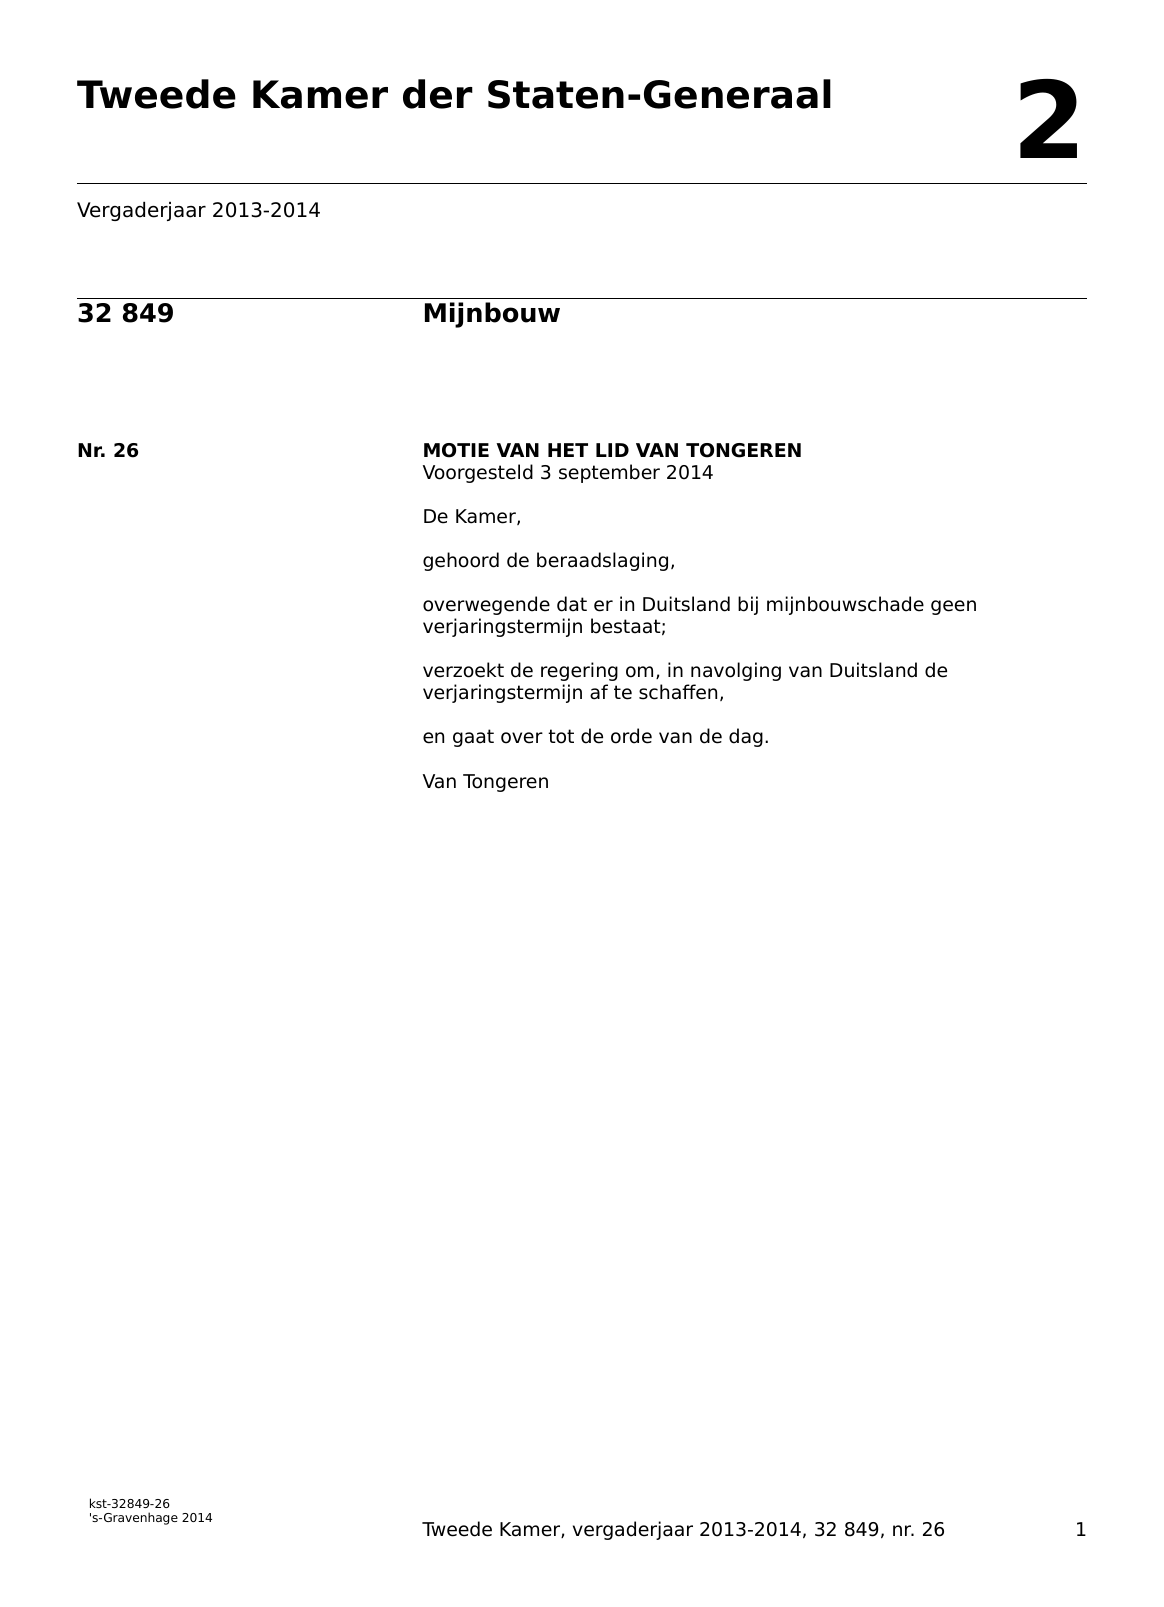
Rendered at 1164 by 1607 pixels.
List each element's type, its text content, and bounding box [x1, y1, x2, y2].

text Van Tongeren [422, 771, 1087, 793]
text kst-32849-26 [88, 1497, 323, 1511]
text overwegende dat er in Duitsland bij mijnbouwschade geen verjaringstermijn bestaat; [422, 594, 1087, 638]
text 's-Gravenhage 2014 [88, 1511, 323, 1525]
text verzoekt de regering om, in navolging van Duitsland de verjaringstermijn af te schaffen, [422, 660, 1087, 704]
subtitle Nr. 26 MOTIE VAN HET LID VAN TONGEREN [77, 440, 1087, 462]
table_header 2 [886, 59, 1087, 183]
table_cell Vergaderjaar 2013-2014 [77, 184, 1087, 298]
text gehoord de beraadslaging, [422, 550, 1087, 572]
text en gaat over tot de orde van de dag. [422, 726, 1087, 748]
text De Kamer, [422, 506, 1087, 528]
table_header Tweede Kamer der Staten-Generaal [77, 59, 886, 183]
text Voorgesteld 3 september 2014 [422, 462, 1087, 484]
subtitle 32 849 Mijnbouw [77, 299, 1087, 329]
